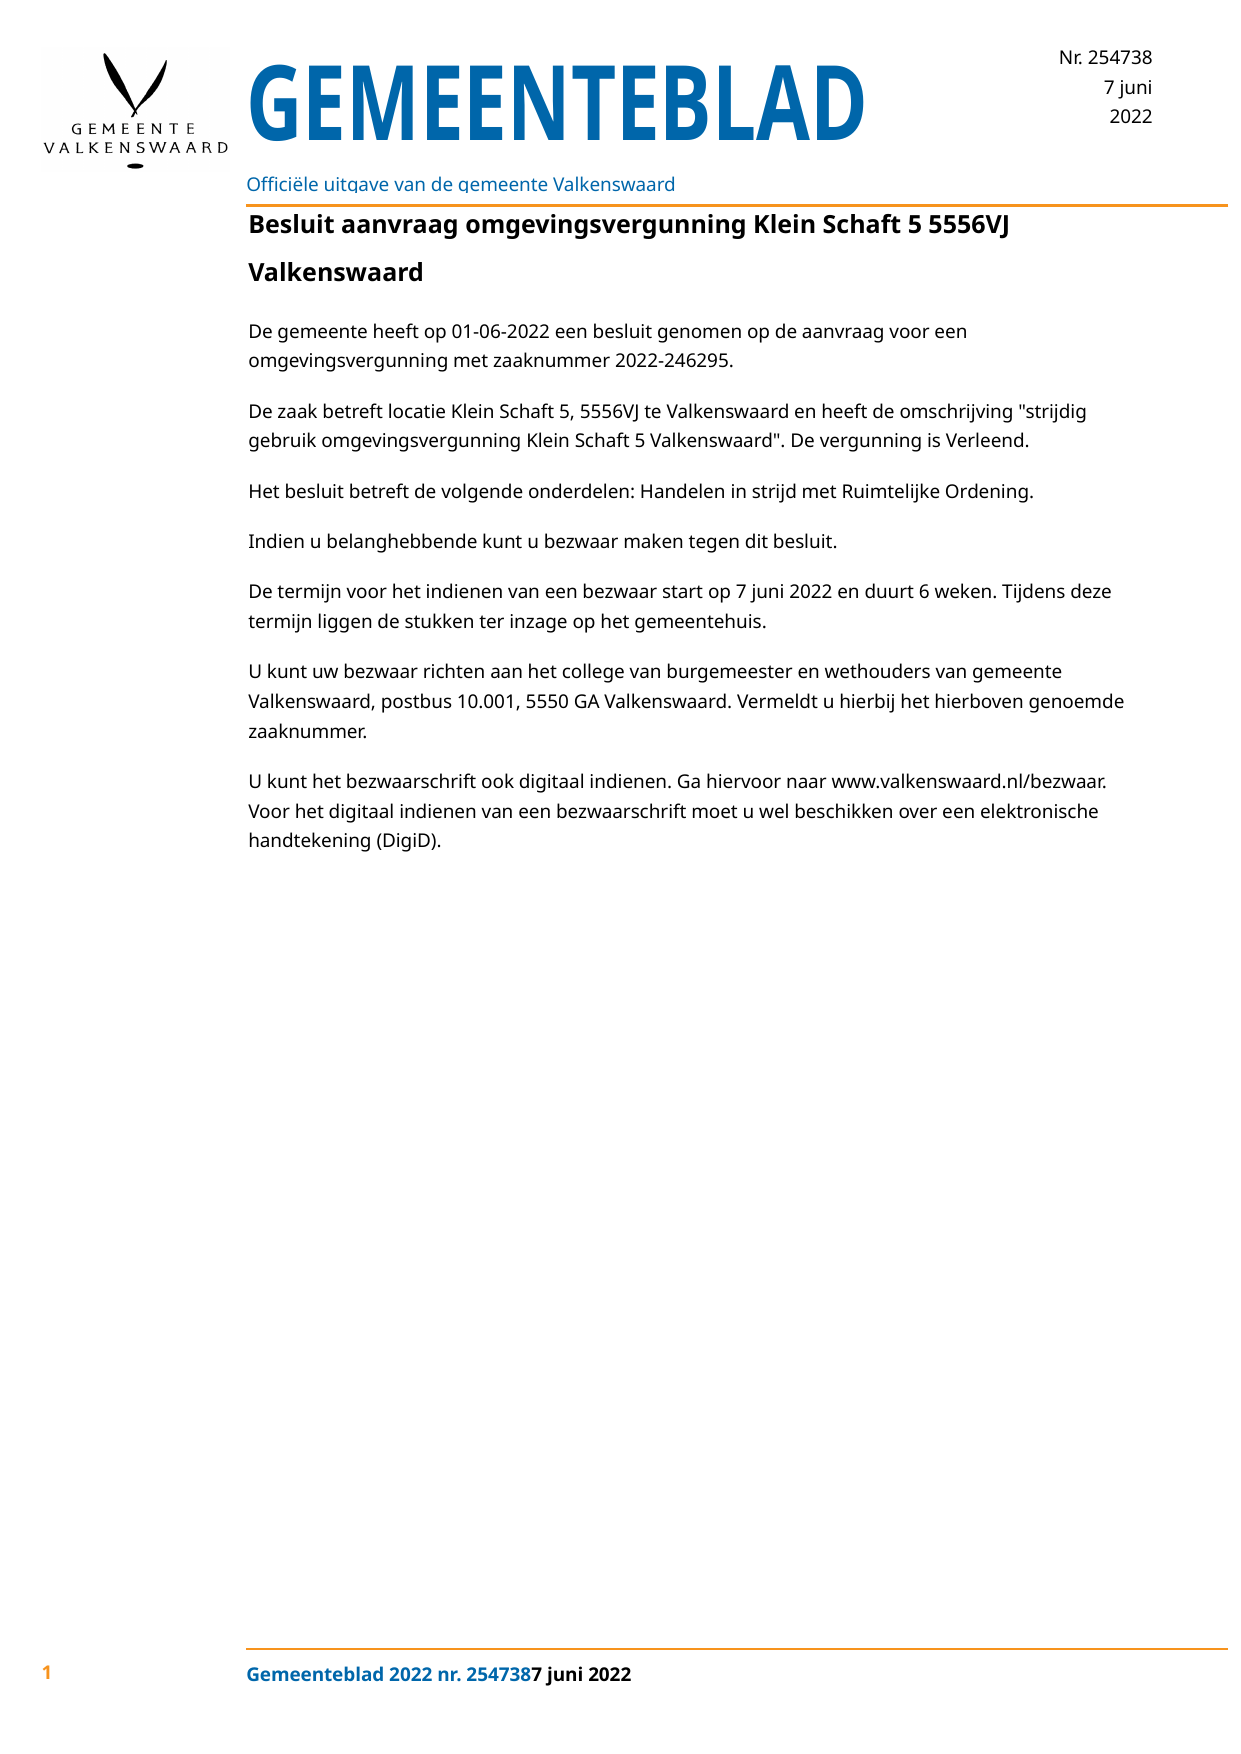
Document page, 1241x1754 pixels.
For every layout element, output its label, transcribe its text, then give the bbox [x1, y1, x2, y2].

text Het besluit betreft de volgende onderdelen: Handelen in strijd met Ruimtelijke Ordening. [248, 478, 1152, 504]
text Besluit aanvraag omgevingsvergunning Klein Schaft 5 5556VJ Valkenswaard [248, 207, 1152, 288]
text De zaak betreft locatie Klein Schaft 5, 5556VJ te Valkenswaard en heeft de omschrijving "strijdig gebruik omgevingsvergunning Klein Schaft 5 Valkenswaard". De vergunning is Verleend. [248, 398, 1152, 453]
text Indien u belanghebbende kunt u bezwaar maken tegen dit besluit. [248, 528, 1152, 554]
text De termijn voor het indienen van een bezwaar start op 7 juni 2022 en duurt 6 weken. Tijdens deze termijn liggen de stukken ter inzage op het gemeentehuis. [248, 579, 1152, 634]
text U kunt het bezwaarschrift ook digitaal indienen. Ga hiervoor naar www.valkenswaard.nl/bezwaar. Voor het digitaal indienen van een bezwaarschrift moet u wel beschikken over een elektronische handtekening (DigiD). [248, 768, 1152, 853]
text U kunt uw bezwaar richten aan het college van burgemeester en wethouders van gemeente Valkenswaard, postbus 10.001, 5550 GA Valkenswaard. Vermeldt u hierbij het hierboven genoemde zaaknummer. [248, 659, 1152, 744]
picture [41, 47, 231, 172]
text De gemeente heeft op 01-06-2022 een besluit genomen op de aanvraag voor een omgevingsvergunning met zaaknummer 2022-246295. [248, 318, 1152, 373]
